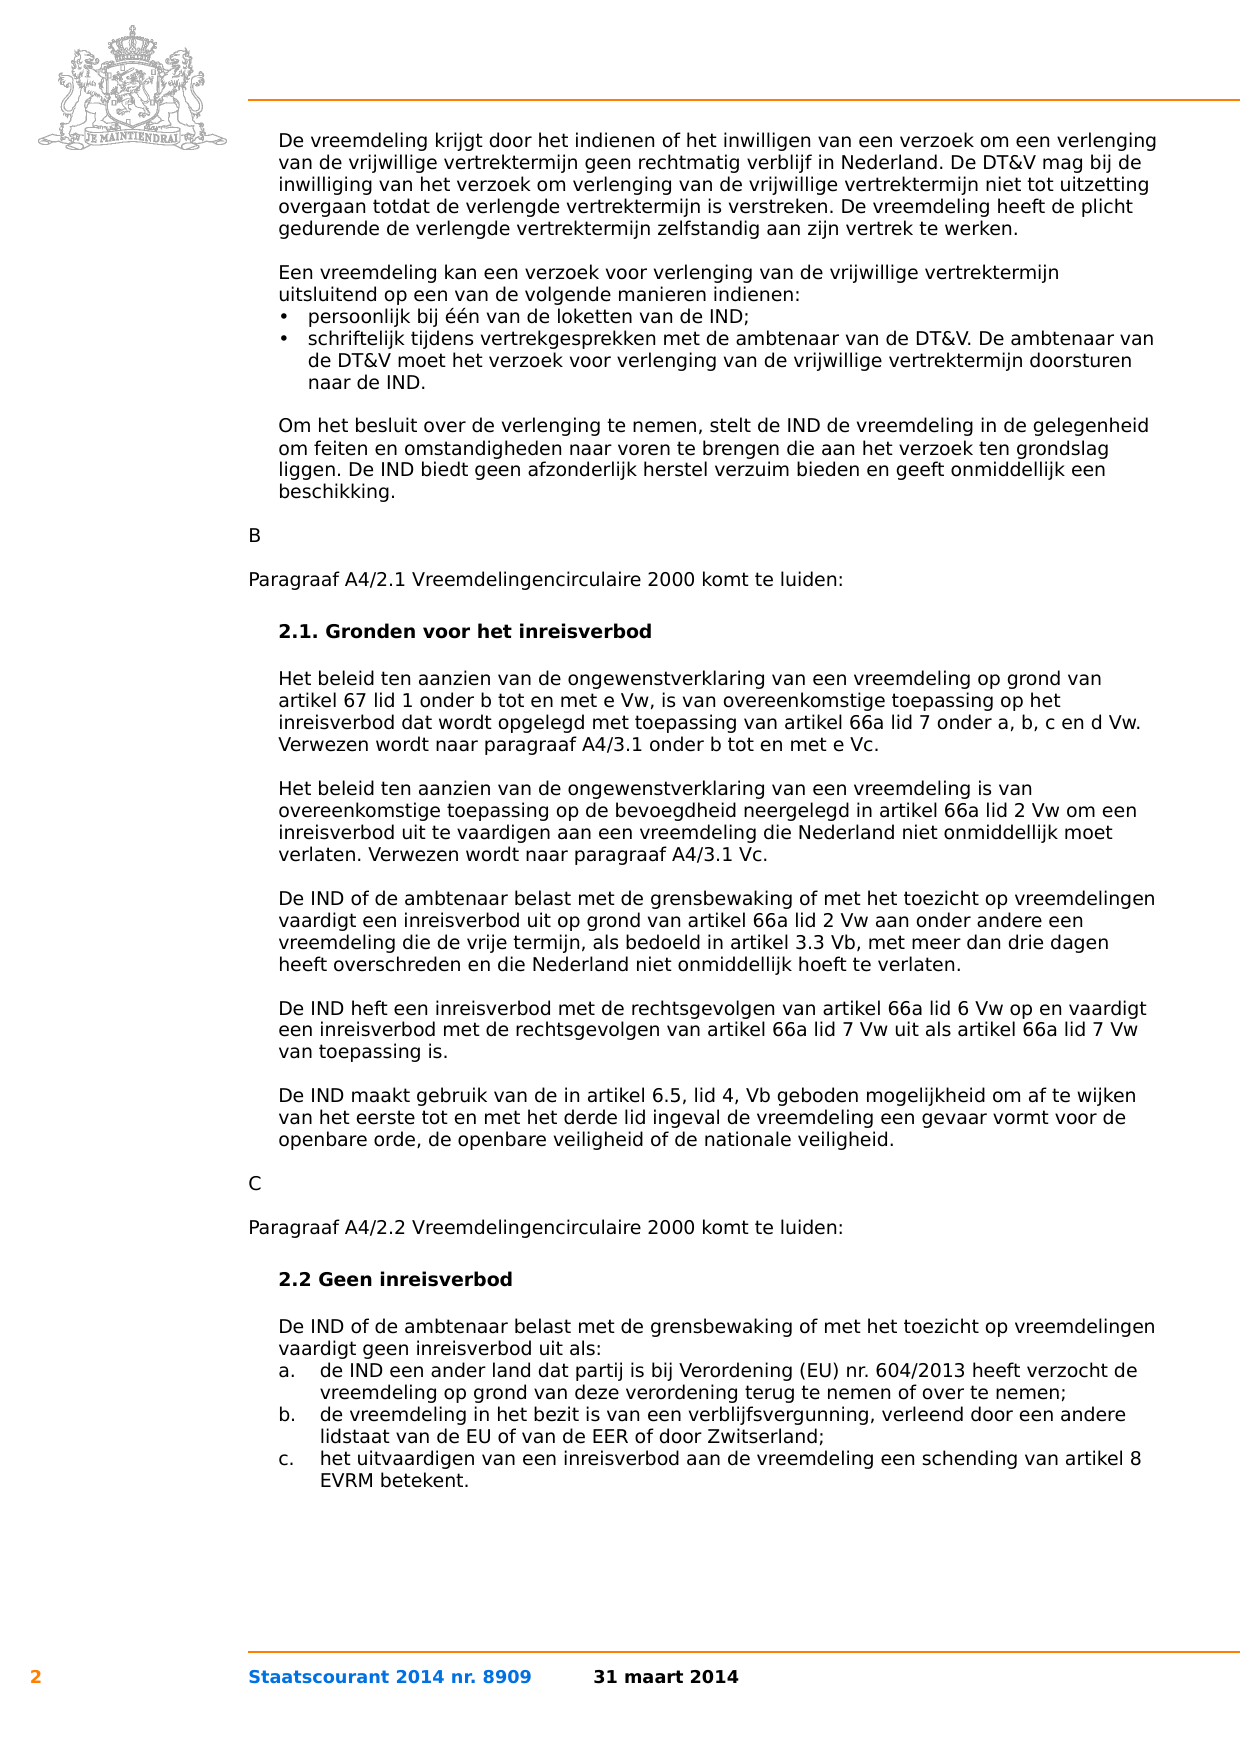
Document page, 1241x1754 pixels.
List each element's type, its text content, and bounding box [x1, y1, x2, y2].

subtitle 2.1. Gronden voor het inreisverbod [278, 621, 1163, 643]
text Paragraaf A4/2.1 Vreemdelingencirculaire 2000 komt te luiden: [248, 569, 1163, 591]
text c. het uitvaardigen van een inreisverbod aan de vreemdeling een schending van artikel 8 EVRM betekent. [278, 1448, 1163, 1492]
text De IND of de ambtenaar belast met de grensbewaking of met het toezicht op vreemdelingen vaardigt geen inreisverbod uit als: [278, 1316, 1163, 1360]
text De IND heft een inreisverbod met de rechtsgevolgen van artikel 66a lid 6 Vw op en vaardigt een inreisverbod met de rechtsgevolgen van artikel 66a lid 7 Vw uit als artikel 66a lid 7 Vw van toepassing is. [278, 997, 1163, 1063]
text Om het besluit over de verlenging te nemen, stelt de IND de vreemdeling in de gelegenheid om feiten en omstandigheden naar voren te brengen die aan het verzoek ten grondslag liggen. De IND biedt geen afzonderlijk herstel verzuim bieden en geeft onmiddellijk een beschikking. [278, 415, 1163, 503]
text Paragraaf A4/2.2 Vreemdelingencirculaire 2000 komt te luiden: [248, 1217, 1163, 1239]
text B [248, 525, 1163, 547]
text • schriftelijk tijdens vertrekgesprekken met de ambtenaar van de DT&V. De ambtenaar van de DT&V moet het verzoek voor verlenging van de vrijwillige vertrektermijn doorsturen naar de IND. [278, 328, 1163, 393]
subtitle 2.2 Geen inreisverbod [278, 1269, 1163, 1291]
picture [38, 25, 227, 150]
text b. de vreemdeling in het bezit is van een verblijfsvergunning, verleend door een andere lidstaat van de EU of van de EER of door Zwitserland; [278, 1404, 1163, 1448]
text De IND maakt gebruik van de in artikel 6.5, lid 4, Vb geboden mogelijkheid om af te wijken van het eerste tot en met het derde lid ingeval de vreemdeling een gevaar vormt voor de openbare orde, de openbare veiligheid of de nationale veiligheid. [278, 1085, 1163, 1151]
text De vreemdeling krijgt door het indienen of het inwilligen van een verzoek om een verlenging van de vrijwillige vertrektermijn geen rechtmatig verblijf in Nederland. De DT&V mag bij de inwilliging van het verzoek om verlenging van de vrijwillige vertrektermijn niet tot uitzetting overgaan totdat de verlengde vertrektermijn is verstreken. De vreemdeling heeft de plicht gedurende de verlengde vertrektermijn zelfstandig aan zijn vertrek te werken. [278, 130, 1163, 240]
text a. de IND een ander land dat partij is bij Verordening (EU) nr. 604/2013 heeft verzocht de vreemdeling op grond van deze verordening terug te nemen of over te nemen; [278, 1360, 1163, 1404]
text Het beleid ten aanzien van de ongewenstverklaring van een vreemdeling is van overeenkomstige toepassing op de bevoegdheid neergelegd in artikel 66a lid 2 Vw om een inreisverbod uit te vaardigen aan een vreemdeling die Nederland niet onmiddellijk moet verlaten. Verwezen wordt naar paragraaf A4/3.1 Vc. [278, 778, 1163, 866]
text C [248, 1173, 1163, 1195]
text Het beleid ten aanzien van de ongewenstverklaring van een vreemdeling op grond van artikel 67 lid 1 onder b tot en met e Vw, is van overeenkomstige toepassing op het inreisverbod dat wordt opgelegd met toepassing van artikel 66a lid 7 onder a, b, c en d Vw. Verwezen wordt naar paragraaf A4/3.1 onder b tot en met e Vc. [278, 668, 1163, 756]
text Een vreemdeling kan een verzoek voor verlenging van de vrijwillige vertrektermijn uitsluitend op een van de volgende manieren indienen: [278, 262, 1163, 306]
text De IND of de ambtenaar belast met de grensbewaking of met het toezicht op vreemdelingen vaardigt een inreisverbod uit op grond van artikel 66a lid 2 Vw aan onder andere een vreemdeling die de vrije termijn, als bedoeld in artikel 3.3 Vb, met meer dan drie dagen heeft overschreden en die Nederland niet onmiddellijk hoeft te verlaten. [278, 888, 1163, 976]
text • persoonlijk bij één van de loketten van de IND; [278, 306, 1163, 328]
